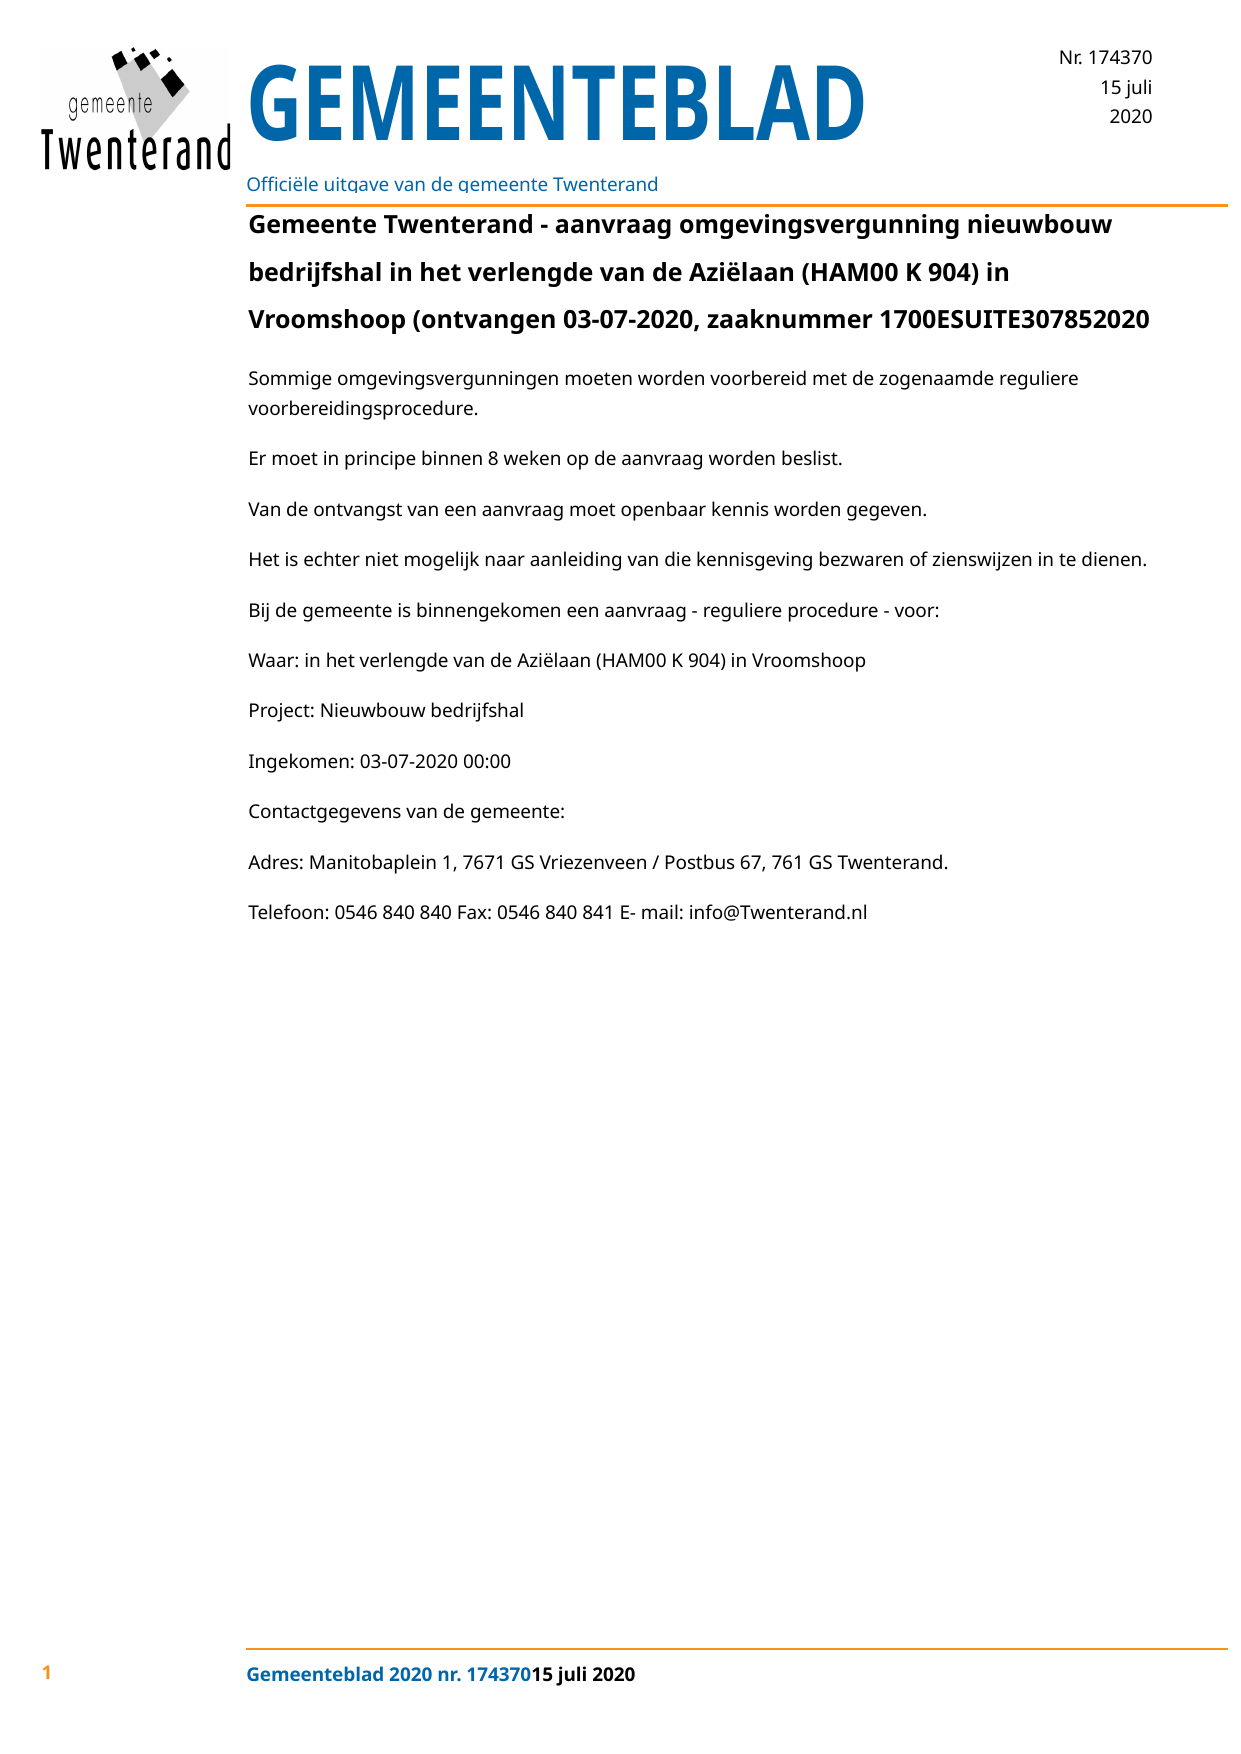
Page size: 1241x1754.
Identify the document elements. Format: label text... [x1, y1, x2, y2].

text Er moet in principe binnen 8 weken op de aanvraag worden beslist. [248, 446, 1152, 471]
text Van de ontvangst van een aanvraag moet openbaar kennis worden gegeven. [248, 496, 1152, 522]
text Waar: in het verlengde van de Aziëlaan (HAM00 K 904) in Vroomshoop [248, 647, 1152, 673]
text Sommige omgevingsvergunningen moeten worden voorbereid met de zogenaamde reguliere voorbereidingsprocedure. [248, 366, 1152, 421]
text Gemeente Twenterand - aanvraag omgevingsvergunning nieuwbouw bedrijfshal in het verlengde van de Aziëlaan (HAM00 K 904) in Vroomshoop (ontvangen 03-07-2020, zaaknummer 1700ESUITE307852020 [248, 207, 1152, 336]
text Adres: Manitobaplein 1, 7671 GS Vriezenveen / Postbus 67, 761 GS Twenterand. [248, 849, 1152, 874]
text Ingekomen: 03-07-2020 00:00 [248, 748, 1152, 774]
picture [41, 47, 231, 172]
text Telefoon: 0546 840 840 Fax: 0546 840 841 E- mail: info@Twenterand.nl [248, 899, 1152, 925]
text Contactgegevens van de gemeente: [248, 798, 1152, 824]
text Bij de gemeente is binnengekomen een aanvraag - reguliere procedure - voor: [248, 597, 1152, 622]
text Project: Nieuwbouw bedrijfshal [248, 698, 1152, 723]
text Het is echter niet mogelijk naar aanleiding van die kennisgeving bezwaren of zienswijzen in te dienen. [248, 546, 1152, 572]
